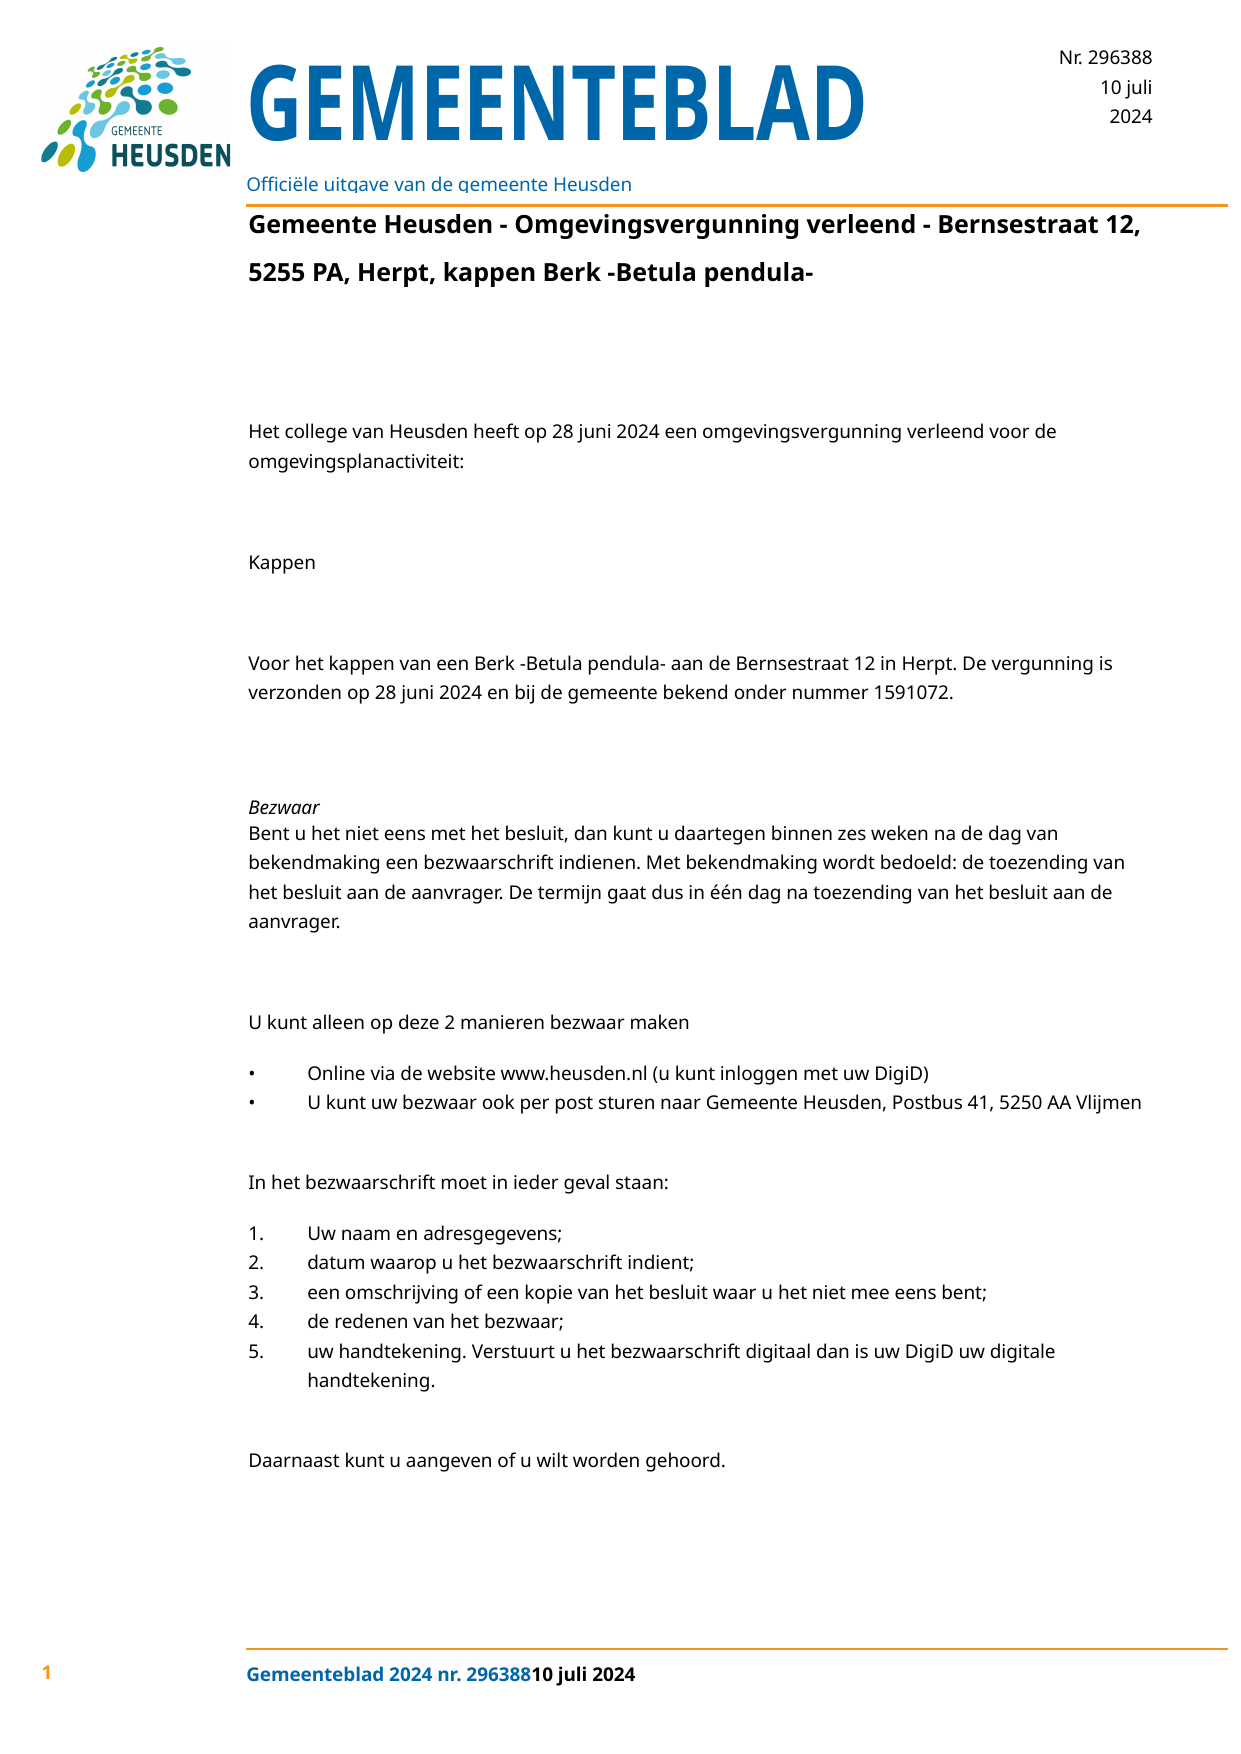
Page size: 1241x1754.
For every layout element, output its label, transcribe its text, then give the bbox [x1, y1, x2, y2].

text Kappen [248, 549, 1152, 575]
text Het college van Heusden heeft op 28 juni 2024 een omgevingsvergunning verleend voor de omgevingsplanactiviteit: [248, 419, 1152, 474]
text Daarnaast kunt u aangeven of u wilt worden gehoord. [248, 1448, 1152, 1473]
text Voor het kappen van een Berk -Betula pendula- aan de Bernsestraat 12 in Herpt. De vergunning is verzonden op 28 juni 2024 en bij de gemeente bekend onder nummer 1591072. [248, 650, 1152, 705]
list de redenen van het bezwaar; [248, 1308, 1152, 1334]
picture [41, 47, 231, 172]
text U kunt alleen op deze 2 manieren bezwaar maken [248, 1009, 1152, 1035]
list U kunt uw bezwaar ook per post sturen naar Gemeente Heusden, Postbus 41, 5250 AA Vlijmen [248, 1089, 1152, 1115]
text Bezwaar [248, 794, 1152, 820]
list Online via de website www.heusden.nl (u kunt inloggen met uw DigiD) [248, 1060, 1152, 1085]
text Gemeente Heusden - Omgevingsvergunning verleend - Bernsestraat 12, 5255 PA, Herpt, kappen Berk -Betula pendula- [248, 207, 1152, 288]
list datum waarop u het bezwaarschrift indient; [248, 1249, 1152, 1275]
list een omschrijving of een kopie van het besluit waar u het niet mee eens bent; [248, 1279, 1152, 1304]
list uw handtekening. Verstuurt u het bezwaarschrift digitaal dan is uw DigiD uw digitale handtekening. [248, 1338, 1152, 1393]
text Bent u het niet eens met het besluit, dan kunt u daartegen binnen zes weken na de dag van bekendmaking een bezwaarschrift indienen. Met bekendmaking wordt bedoeld: de toezending van het besluit aan de aanvrager. De termijn gaat dus in één dag na toezending van het besluit aan de aanvrager. [248, 820, 1152, 934]
text In het bezwaarschrift moet in ieder geval staan: [248, 1169, 1152, 1195]
list Uw naam en adresgegevens; [248, 1220, 1152, 1245]
